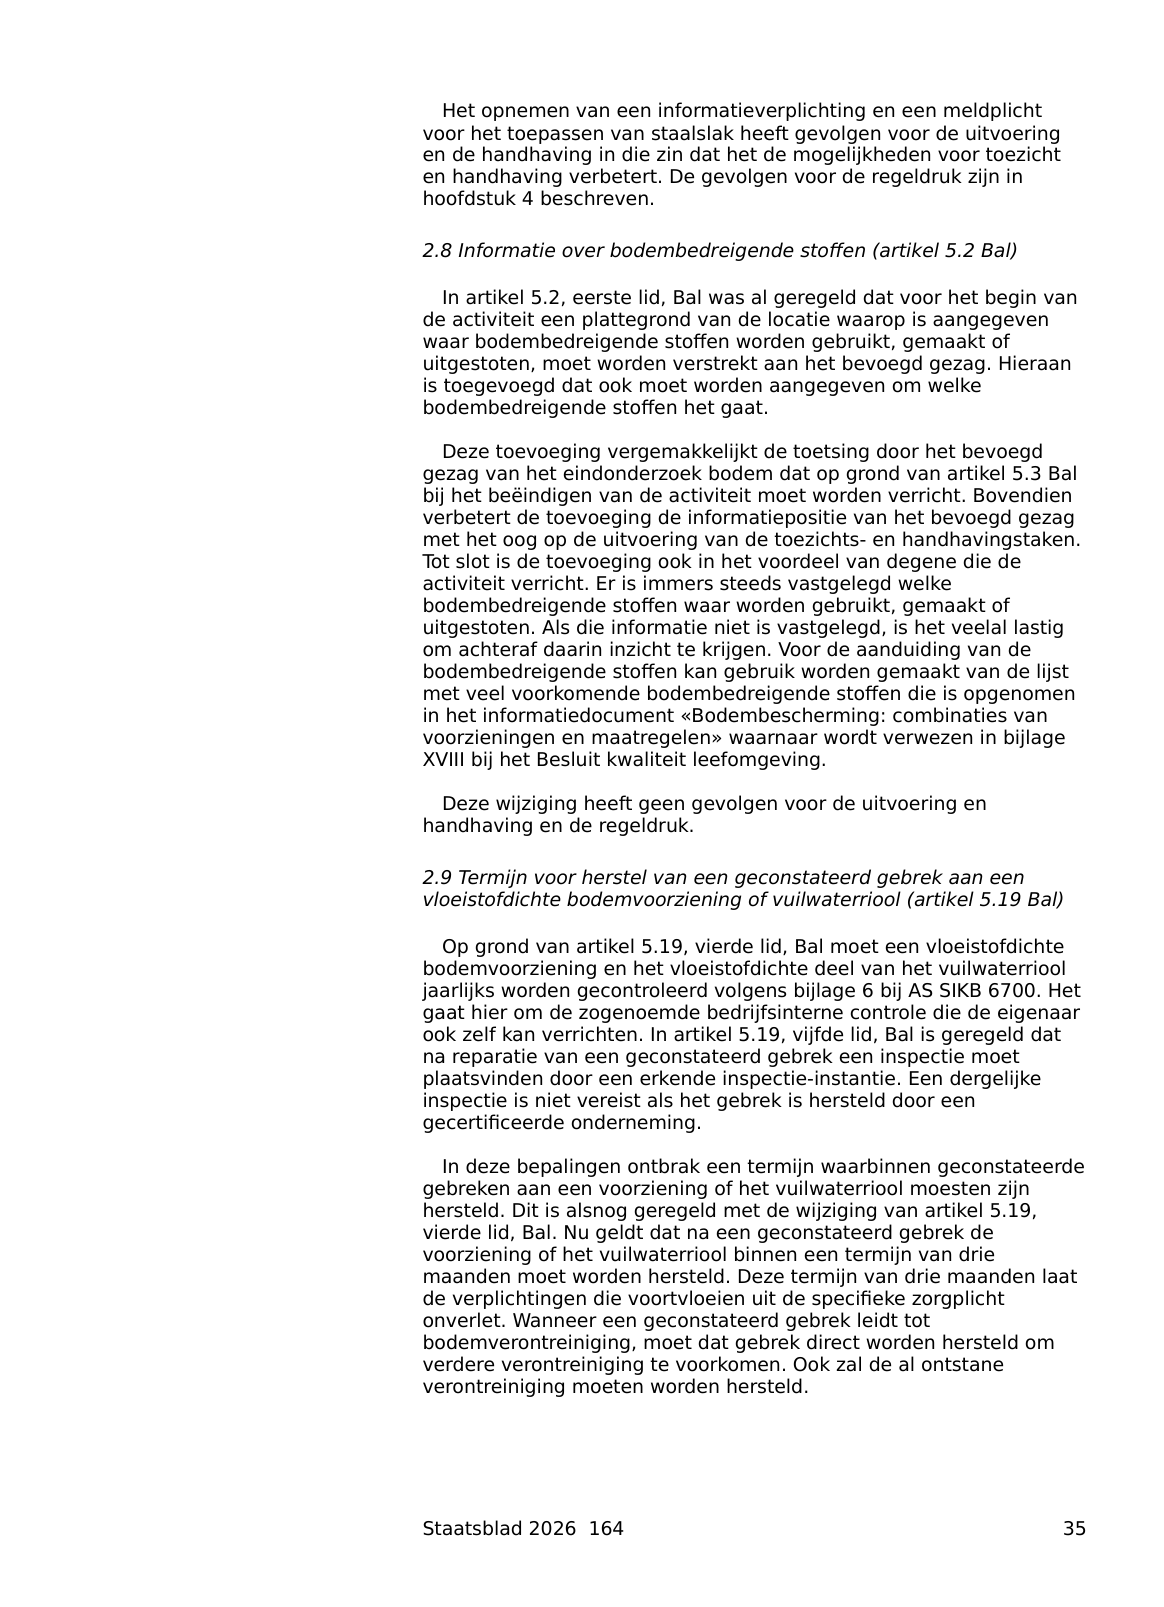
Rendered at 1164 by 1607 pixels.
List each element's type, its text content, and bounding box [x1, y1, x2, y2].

text Het opnemen van een informatieverplichting en een meldplicht voor het toepassen van staalslak heeft gevolgen voor de uitvoering en de handhaving in die zin dat het de mogelijkheden voor toezicht en handhaving verbetert. De gevolgen voor de regeldruk zijn in hoofdstuk 4 beschreven. [422, 100, 1087, 210]
text Op grond van artikel 5.19, vierde lid, Bal moet een vloeistofdichte bodemvoorziening en het vloeistofdichte deel van het vuilwaterriool jaarlijks worden gecontroleerd volgens bijlage 6 bij AS SIKB 6700. Het gaat hier om de zogenoemde bedrijfsinterne controle die de eigenaar ook zelf kan verrichten. In artikel 5.19, vijfde lid, Bal is geregeld dat na reparatie van een geconstateerd gebrek een inspectie moet plaatsvinden door een erkende inspectie-instantie. Een dergelijke inspectie is niet vereist als het gebrek is hersteld door een gecertificeerde onderneming. [422, 936, 1087, 1134]
subtitle 2.8 Informatie over bodembedreigende stoffen (artikel 5.2 Bal) [422, 240, 1087, 262]
text Deze wijziging heeft geen gevolgen voor de uitvoering en handhaving en de regeldruk. [422, 793, 1087, 837]
text In deze bepalingen ontbrak een termijn waarbinnen geconstateerde gebreken aan een voorziening of het vuilwaterriool moesten zijn hersteld. Dit is alsnog geregeld met de wijziging van artikel 5.19, vierde lid, Bal. Nu geldt dat na een geconstateerd gebrek de voorziening of het vuilwaterriool binnen een termijn van drie maanden moet worden hersteld. Deze termijn van drie maanden laat de verplichtingen die voortvloeien uit de specifieke zorgplicht onverlet. Wanneer een geconstateerd gebrek leidt tot bodemverontreiniging, moet dat gebrek direct worden hersteld om verdere verontreiniging te voorkomen. Ook zal de al ontstane verontreiniging moeten worden hersteld. [422, 1156, 1087, 1398]
subtitle 2.9 Termijn voor herstel van een geconstateerd gebrek aan een vloeistofdichte bodemvoorziening of vuilwaterriool (artikel 5.19 Bal) [422, 867, 1087, 911]
text Deze toevoeging vergemakkelijkt de toetsing door het bevoegd gezag van het eindonderzoek bodem dat op grond van artikel 5.3 Bal bij het beëindigen van de activiteit moet worden verricht. Bovendien verbetert de toevoeging de informatiepositie van het bevoegd gezag met het oog op de uitvoering van de toezichts- en handhavingstaken. Tot slot is de toevoeging ook in het voordeel van degene die de activiteit verricht. Er is immers steeds vastgelegd welke bodembedreigende stoffen waar worden gebruikt, gemaakt of uitgestoten. Als die informatie niet is vastgelegd, is het veelal lastig om achteraf daarin inzicht te krijgen. Voor de aanduiding van de bodembedreigende stoffen kan gebruik worden gemaakt van de lijst met veel voorkomende bodembedreigende stoffen die is opgenomen in het informatiedocument «Bodembescherming: combinaties van voorzieningen en maatregelen» waarnaar wordt verwezen in bijlage XVIII bij het Besluit kwaliteit leefomgeving. [422, 441, 1087, 771]
text In artikel 5.2, eerste lid, Bal was al geregeld dat voor het begin van de activiteit een plattegrond van de locatie waarop is aangegeven waar bodembedreigende stoffen worden gebruikt, gemaakt of uitgestoten, moet worden verstrekt aan het bevoegd gezag. Hieraan is toegevoegd dat ook moet worden aangegeven om welke bodembedreigende stoffen het gaat. [422, 287, 1087, 419]
